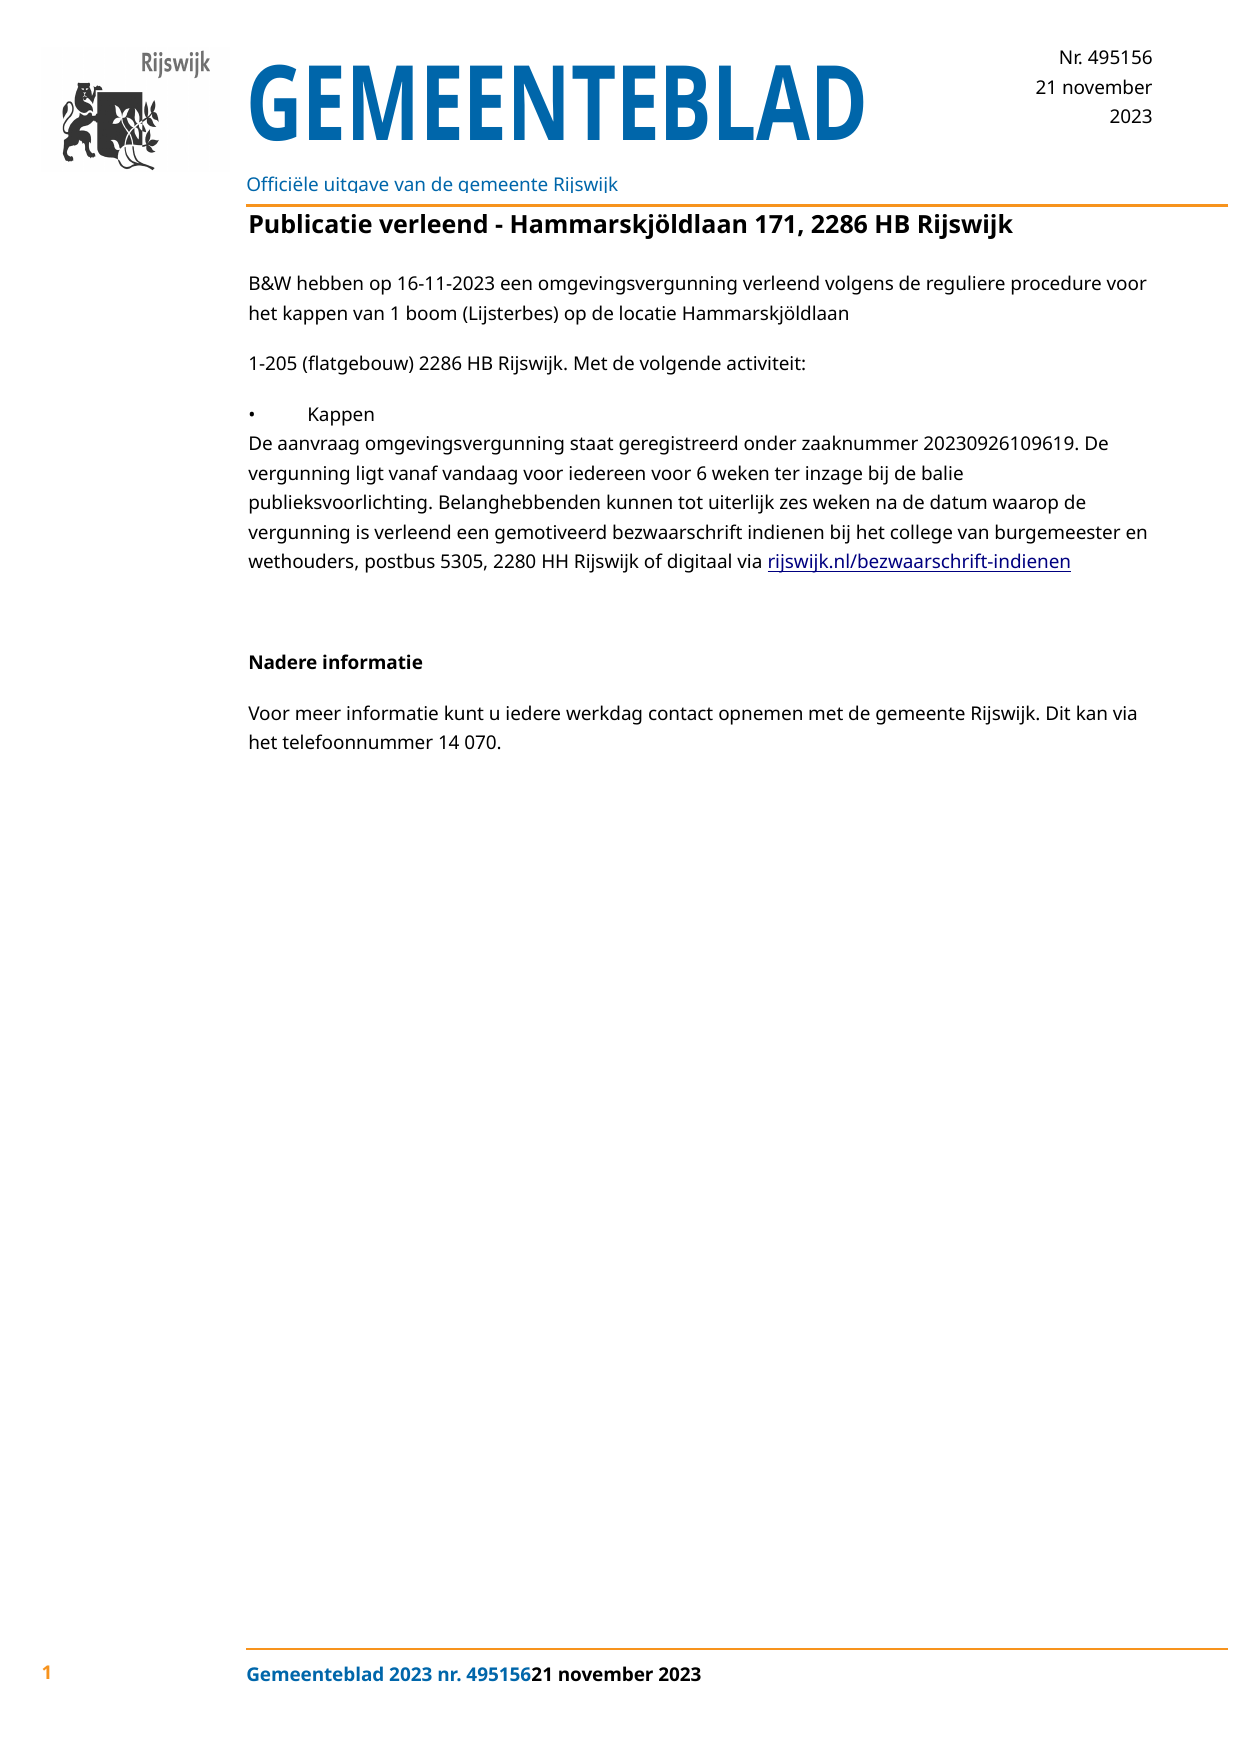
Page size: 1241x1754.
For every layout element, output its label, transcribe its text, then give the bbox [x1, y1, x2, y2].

picture [41, 47, 231, 172]
list Kappen [248, 401, 1152, 426]
text Voor meer informatie kunt u iedere werkdag contact opnemen met de gemeente Rijswijk. Dit kan via het telefoonnummer 14 070. [248, 700, 1152, 755]
text B&W hebben op 16-11-2023 een omgevingsvergunning verleend volgens de reguliere procedure voor het kappen van 1 boom (Lijsterbes) op de locatie Hammarskjöldlaan [248, 270, 1152, 326]
text 1-205 (flatgebouw) 2286 HB Rijswijk. Met de volgende activiteit: [248, 350, 1152, 376]
text Nadere informatie [248, 649, 1152, 675]
text De aanvraag omgevingsvergunning staat geregistreerd onder zaaknummer 20230926109619. De vergunning ligt vanaf vandaag voor iedereen voor 6 weken ter inzage bij de balie publieksvoorlichting. Belanghebbenden kunnen tot uiterlijk zes weken na de datum waarop de vergunning is verleend een gemotiveerd bezwaarschrift indienen bij het college van burgemeester en wethouders, postbus 5305, 2280 HH Rijswijk of digitaal via rijswijk.nl/bezwaarschrift-indienen [248, 430, 1152, 574]
text Publicatie verleend - Hammarskjöldlaan 171, 2286 HB Rijswijk [248, 207, 1152, 241]
